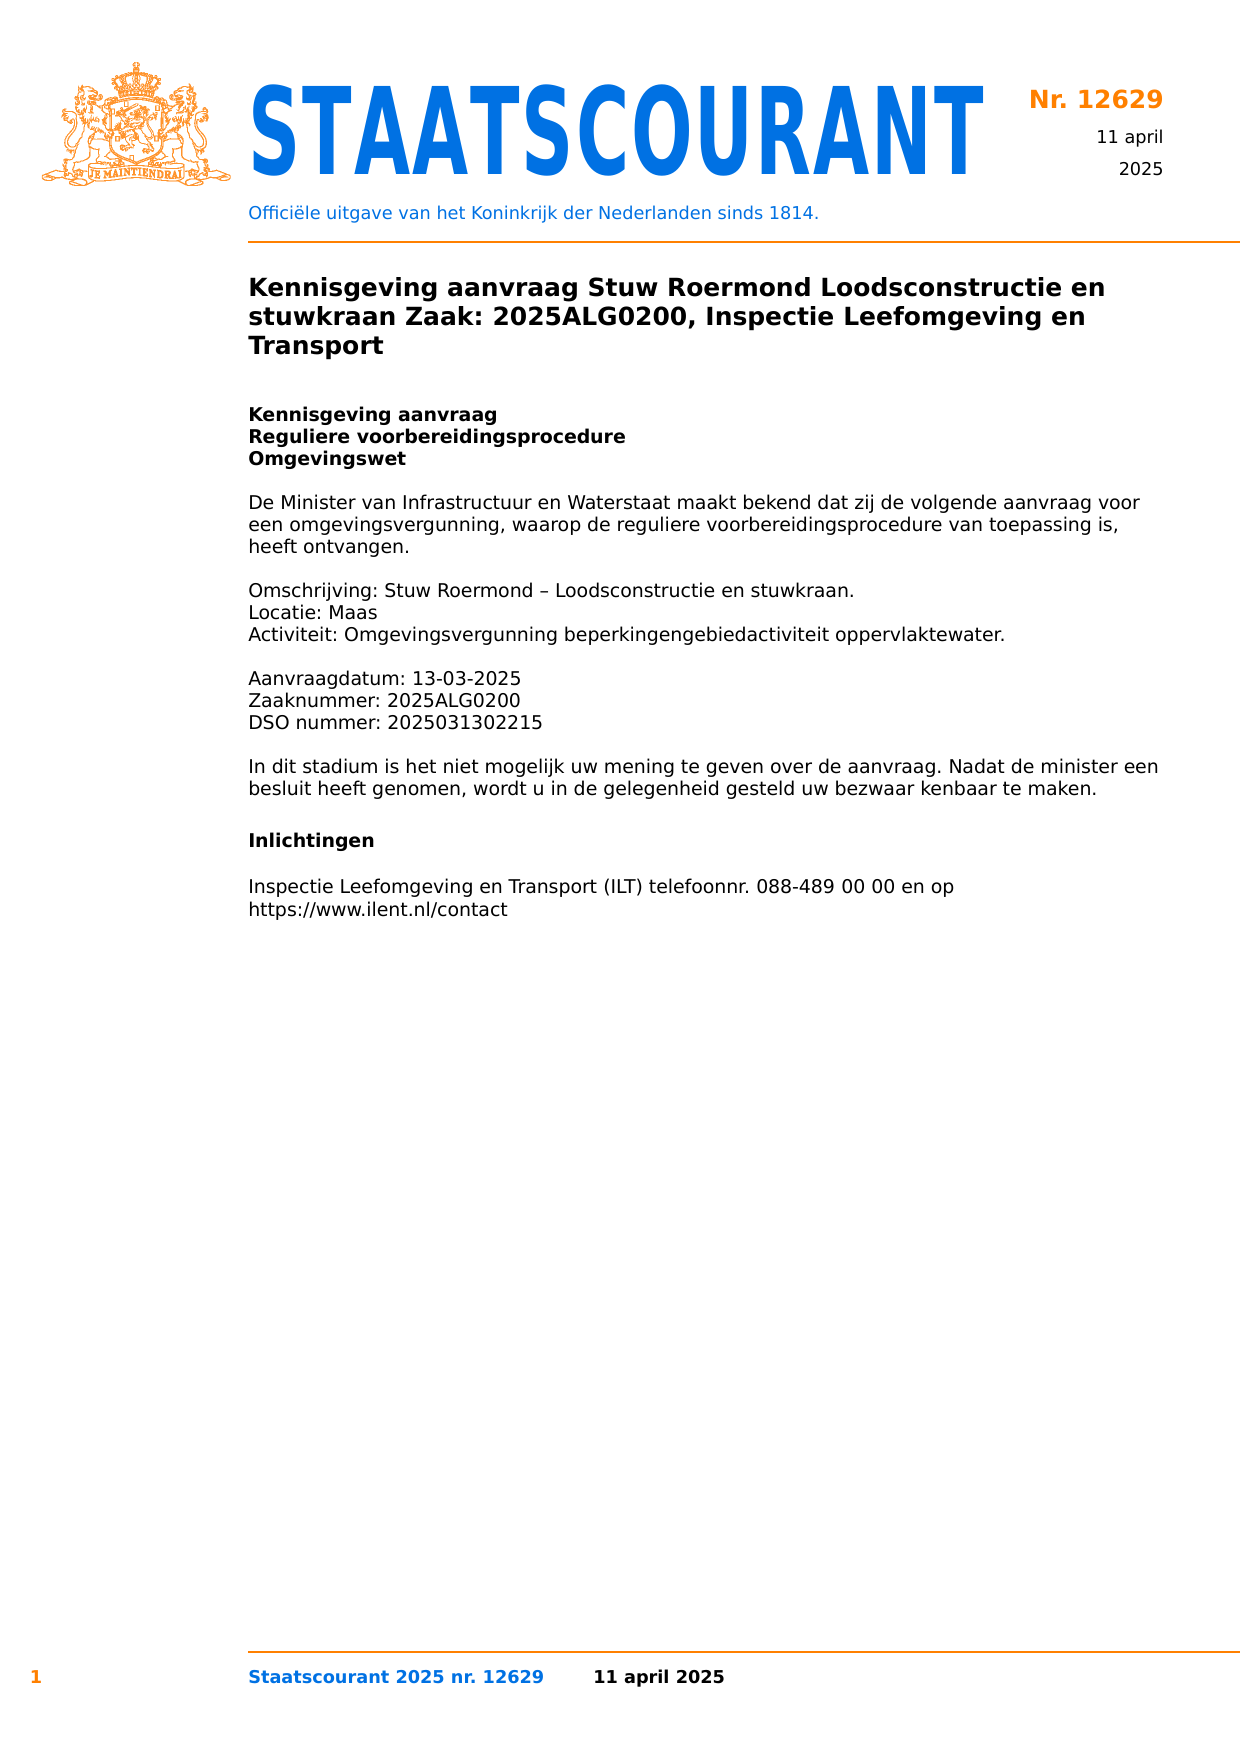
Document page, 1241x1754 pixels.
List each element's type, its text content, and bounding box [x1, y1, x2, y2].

table_header STAATSCOURANT [248, 62, 998, 203]
table_header Nr. 12629 [998, 62, 1240, 121]
table_cell Officiële uitgave van het Koninkrijk der Nederlanden sinds 1814. [248, 203, 1240, 241]
picture [41, 62, 231, 186]
text Aanvraagdatum: 13-03-2025 [248, 668, 1163, 690]
text Reguliere voorbereidingsprocedure [248, 426, 1163, 448]
text Omgevingswet [248, 448, 1163, 470]
subtitle Kennisgeving aanvraag Stuw Roermond Loodsconstructie en stuwkraan Zaak: 2025ALG0200, Inspectie Leefomgeving en Transport [248, 273, 1163, 361]
table_cell 11 april [998, 121, 1240, 153]
text Inspectie Leefomgeving en Transport (ILT) telefoonnr. 088-489 00 00 en op https://www.ilent.nl/contact [248, 876, 1163, 920]
text Activiteit: Omgevingsvergunning beperkingengebiedactiviteit oppervlaktewater. [248, 624, 1163, 646]
text Kennisgeving aanvraag [248, 404, 1163, 426]
text Omschrijving: Stuw Roermond – Loodsconstructie en stuwkraan. [248, 580, 1163, 602]
text Locatie: Maas [248, 602, 1163, 624]
text De Minister van Infrastructuur en Waterstaat maakt bekend dat zij de volgende aanvraag voor een omgevingsvergunning, waarop de reguliere voorbereidingsprocedure van toepassing is, heeft ontvangen. [248, 492, 1163, 558]
table_header [25, 62, 248, 241]
subtitle Inlichtingen [248, 829, 1163, 851]
text Zaaknummer: 2025ALG0200 [248, 690, 1163, 712]
text DSO nummer: 2025031302215 [248, 712, 1163, 734]
table_cell 2025 [998, 153, 1240, 203]
text In dit stadium is het niet mogelijk uw mening te geven over de aanvraag. Nadat de minister een besluit heeft genomen, wordt u in de gelegenheid gesteld uw bezwaar kenbaar te maken. [248, 756, 1163, 799]
